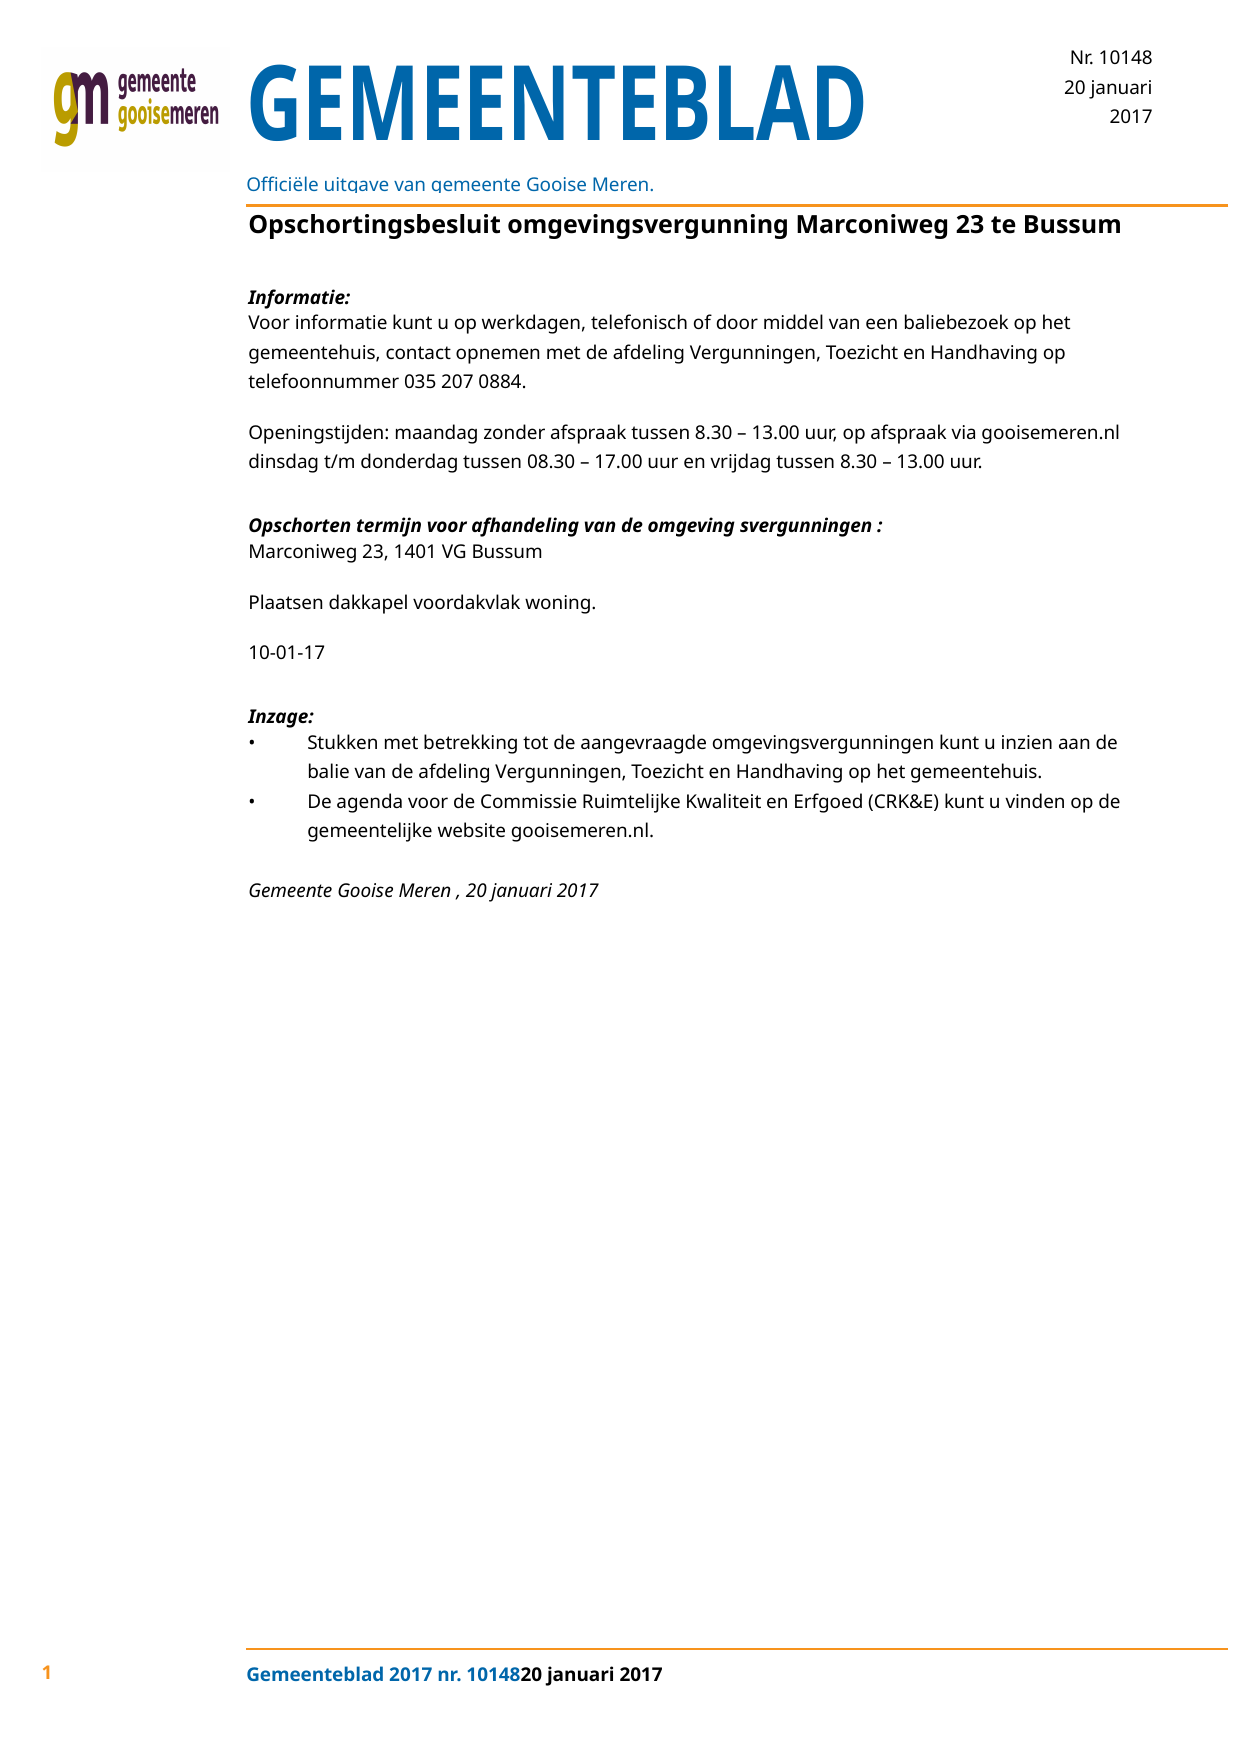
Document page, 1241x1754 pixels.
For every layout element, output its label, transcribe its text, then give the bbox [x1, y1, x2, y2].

text Plaatsen dakkapel voordakvlak woning. [248, 589, 1152, 614]
text Marconiweg 23, 1401 VG Bussum [248, 538, 1152, 564]
text Voor informatie kunt u op werkdagen, telefonisch of door middel van een baliebezoek op het gemeentehuis, contact opnemen met de afdeling Vergunningen, Toezicht en Handhaving op telefoonnummer 035 207 0884. [248, 309, 1152, 394]
text Openingstijden: maandag zonder afspraak tussen 8.30 – 13.00 uur, op afspraak via gooisemeren.nl dinsdag t/m donderdag tussen 08.30 – 17.00 uur en vrijdag tussen 8.30 – 13.00 uur. [248, 419, 1152, 474]
list Stukken met betrekking tot de aangevraagde omgevingsvergunningen kunt u inzien aan de balie van de afdeling Vergunningen, Toezicht en Handhaving op het gemeentehuis. [248, 729, 1152, 784]
text Opschortingsbesluit omgevingsvergunning Marconiweg 23 te Bussum [248, 207, 1152, 241]
text Inzage: [248, 703, 1152, 729]
text Informatie: [248, 284, 1152, 309]
text Gemeente Gooise Meren , 20 januari 2017 [248, 877, 1152, 903]
picture [41, 47, 231, 172]
list De agenda voor de Commissie Ruimtelijke Kwaliteit en Erfgoed (CRK&E) kunt u vinden op de gemeentelijke website gooisemeren.nl. [248, 788, 1152, 843]
text Opschorten termijn voor afhandeling van de omgeving svergunningen : [248, 513, 1152, 538]
text 10-01-17 [248, 639, 1152, 665]
